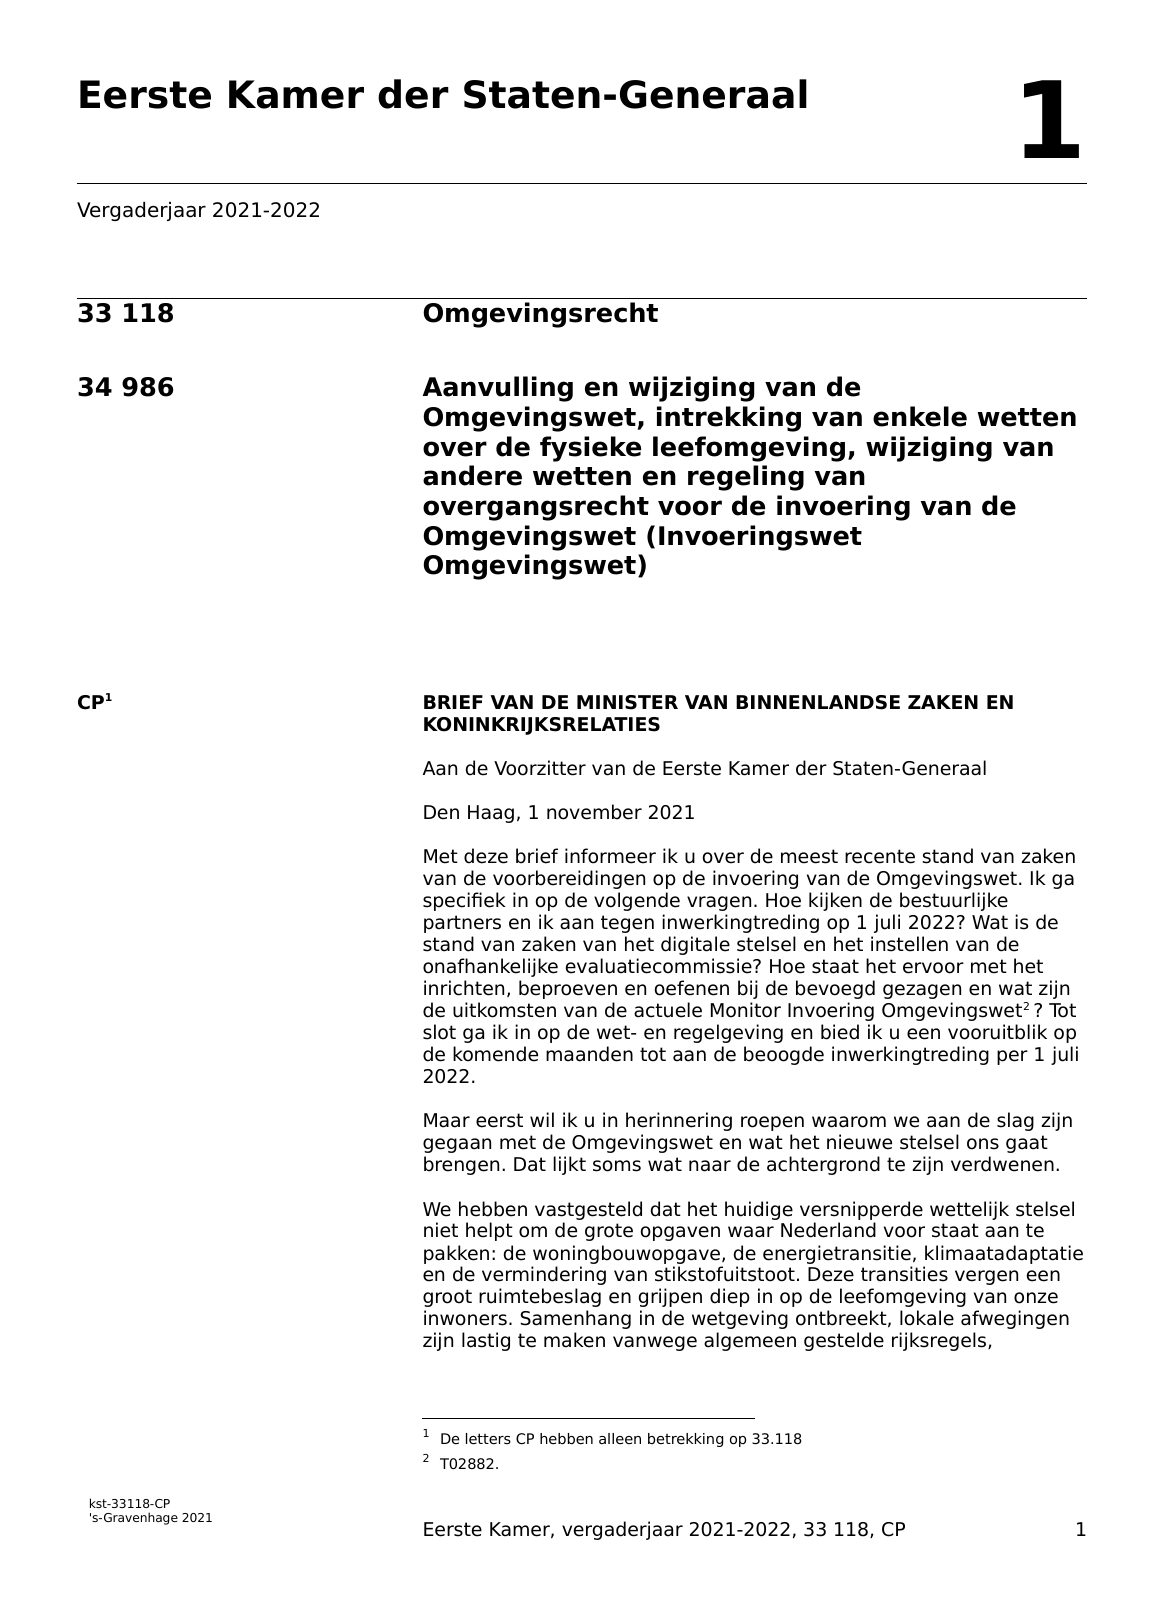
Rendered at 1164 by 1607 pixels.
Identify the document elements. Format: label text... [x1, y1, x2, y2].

subtitle 34 986 Aanvulling en wijziging van de Omgevingswet, intrekking van enkele wetten over de fysieke leefomgeving, wijziging van andere wetten en regeling van overgangsrecht voor de invoering van de Omgevingswet (Invoeringswet Omgevingswet) [77, 373, 1087, 581]
text T02882. [422, 1452, 1087, 1474]
subtitle 33 118 Omgevingsrecht [77, 299, 1087, 329]
table_cell Vergaderjaar 2021-2022 [77, 184, 1087, 298]
text We hebben vastgesteld dat het huidige versnipperde wettelijk stelsel niet helpt om de grote opgaven waar Nederland voor staat aan te pakken: de woningbouwopgave, de energietransitie, klimaatadaptatie en de vermindering van stikstofuitstoot. Deze transities vergen een groot ruimtebeslag en grijpen diep in op de leefomgeving van onze inwoners. Samenhang in de wetgeving ontbreekt, lokale afwegingen zijn lastig te maken vanwege algemeen gestelde rijksregels, [422, 1198, 1087, 1352]
text De letters CP hebben alleen betrekking op 33.118 [422, 1427, 1087, 1449]
text Met deze brief informeer ik u over de meest recente stand van zaken van de voorbereidingen op de invoering van de Omgevingswet. Ik ga specifiek in op de volgende vragen. Hoe kijken de bestuurlijke partners en ik aan tegen inwerkingtreding op 1 juli 2022? Wat is de stand van zaken van het digitale stelsel en het instellen van de onafhankelijke evaluatiecommissie? Hoe staat het ervoor met het inrichten, beproeven en oefenen bij de bevoegd gezagen en wat zijn de uitkomsten van de actuele Monitor Invoering Omgevingswet? Tot slot ga ik in op de wet- en regelgeving en bied ik u een vooruitblik op de komende maanden tot aan de beoogde inwerkingtreding per 1 juli 2022. [422, 846, 1087, 1088]
table_header Eerste Kamer der Staten-Generaal [77, 59, 886, 183]
text kst-33118-CP [88, 1497, 323, 1511]
text Den Haag, 1 november 2021 [422, 802, 1087, 824]
text Aan de Voorzitter van de Eerste Kamer der Staten-Generaal [422, 758, 1087, 780]
text Maar eerst wil ik u in herinnering roepen waarom we aan de slag zijn gegaan met de Omgevingswet en wat het nieuwe stelsel ons gaat brengen. Dat lijkt soms wat naar de achtergrond te zijn verdwenen. [422, 1110, 1087, 1176]
text 's-Gravenhage 2021 [88, 1511, 323, 1525]
subtitle CP BRIEF VAN DE MINISTER VAN BINNENLANDSE ZAKEN EN KONINKRIJKSRELATIES [77, 692, 1087, 736]
table_header 1 [886, 59, 1087, 183]
